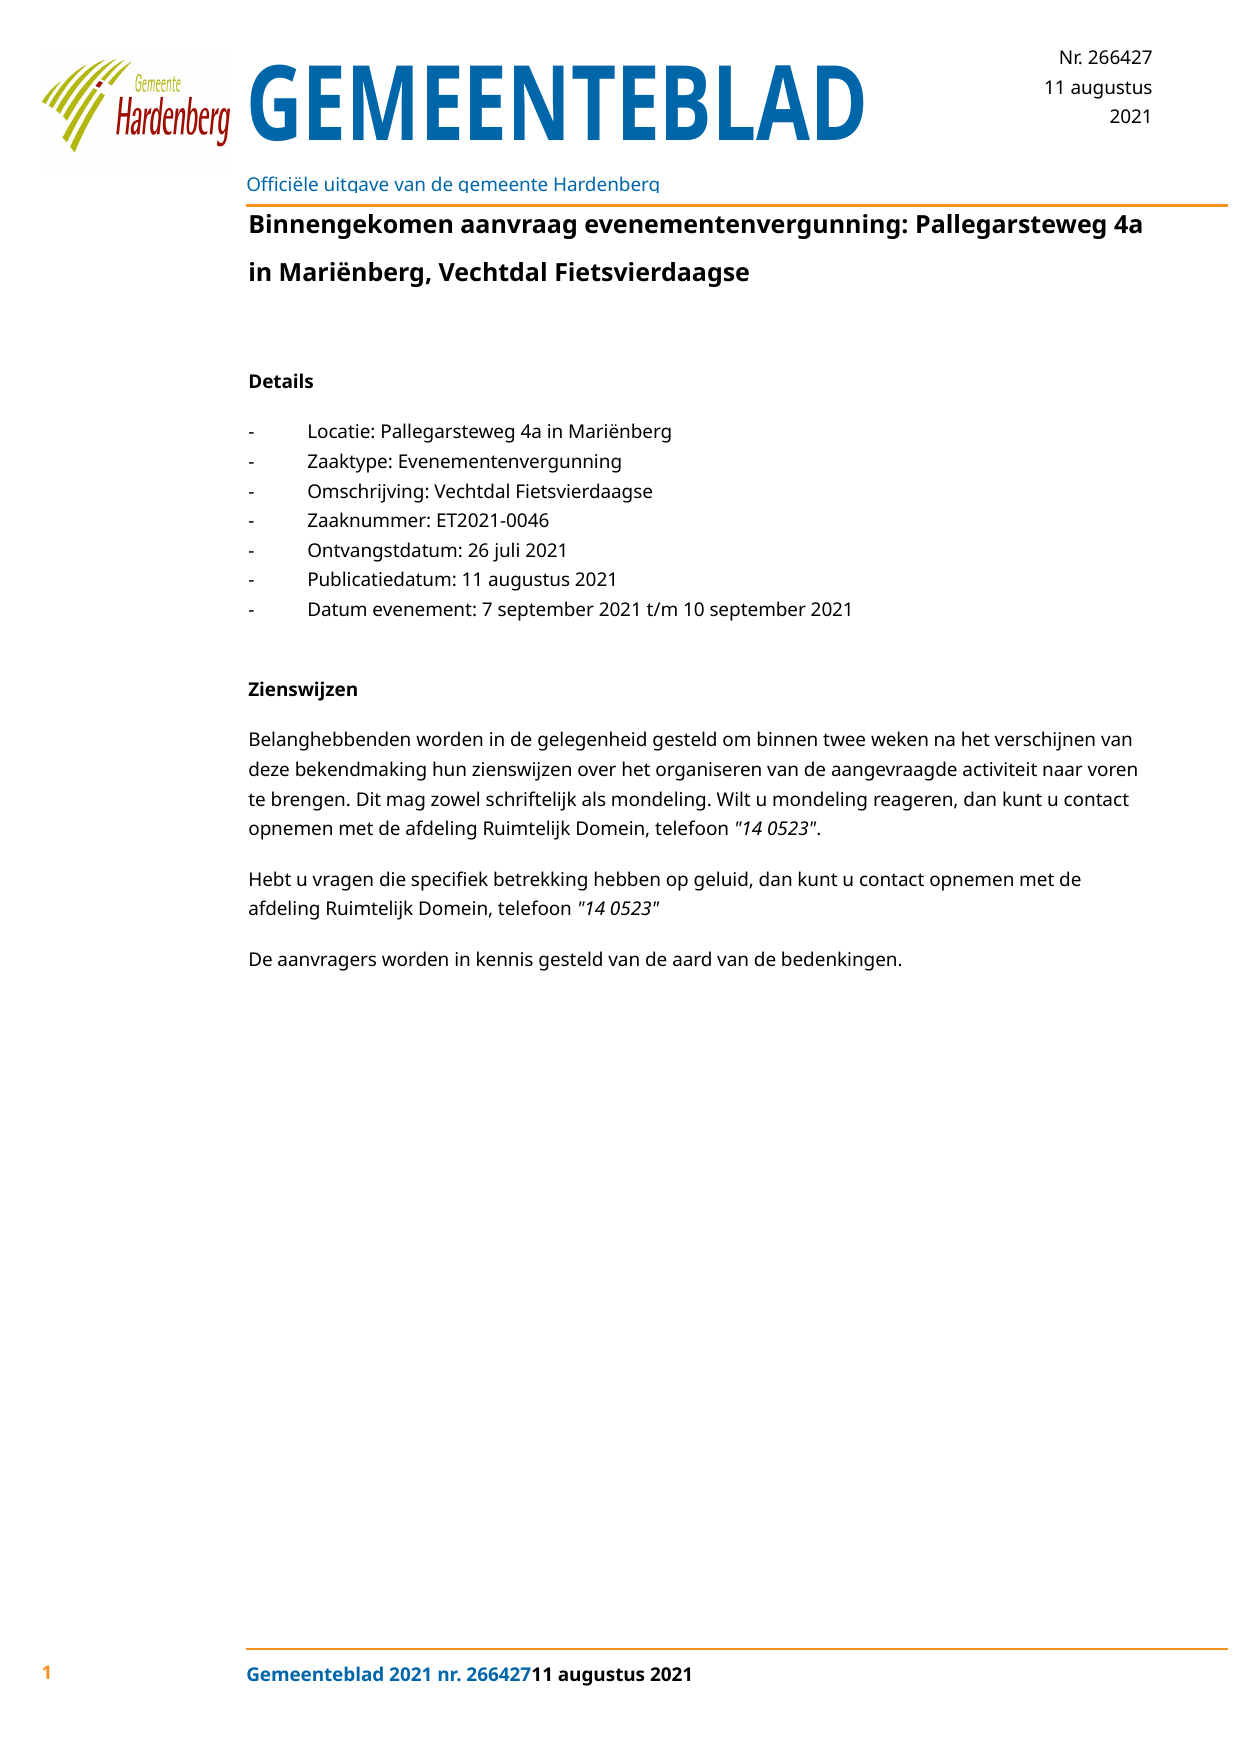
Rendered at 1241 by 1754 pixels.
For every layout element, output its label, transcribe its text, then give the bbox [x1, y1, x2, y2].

list Datum evenement: 7 september 2021 t/m 10 september 2021 [248, 596, 1152, 622]
text Zienswijzen [248, 676, 1152, 702]
text Details [248, 368, 1152, 394]
list Ontvangstdatum: 26 juli 2021 [248, 537, 1152, 563]
text Belanghebbenden worden in de gelegenheid gesteld om binnen twee weken na het verschijnen van deze bekendmaking hun zienswijzen over het organiseren van de aangevraagde activiteit naar voren te brengen. Dit mag zowel schriftelijk als mondeling. Wilt u mondeling reageren, dan kunt u contact opnemen met de afdeling Ruimtelijk Domein, telefoon "14 0523". [248, 727, 1152, 841]
picture [41, 47, 231, 172]
list Omschrijving: Vechtdal Fietsvierdaagse [248, 478, 1152, 504]
list Locatie: Pallegarsteweg 4a in Mariënberg [248, 419, 1152, 444]
list Zaaknummer: ET2021-0046 [248, 507, 1152, 533]
list Publicatiedatum: 11 augustus 2021 [248, 567, 1152, 592]
text Binnengekomen aanvraag evenementenvergunning: Pallegarsteweg 4a in Mariënberg, Vechtdal Fietsvierdaagse [248, 207, 1152, 288]
text Hebt u vragen die specifiek betrekking hebben op geluid, dan kunt u contact opnemen met de afdeling Ruimtelijk Domein, telefoon "14 0523" [248, 866, 1152, 921]
list Zaaktype: Evenementenvergunning [248, 448, 1152, 474]
text De aanvragers worden in kennis gesteld van de aard van de bedenkingen. [248, 946, 1152, 972]
